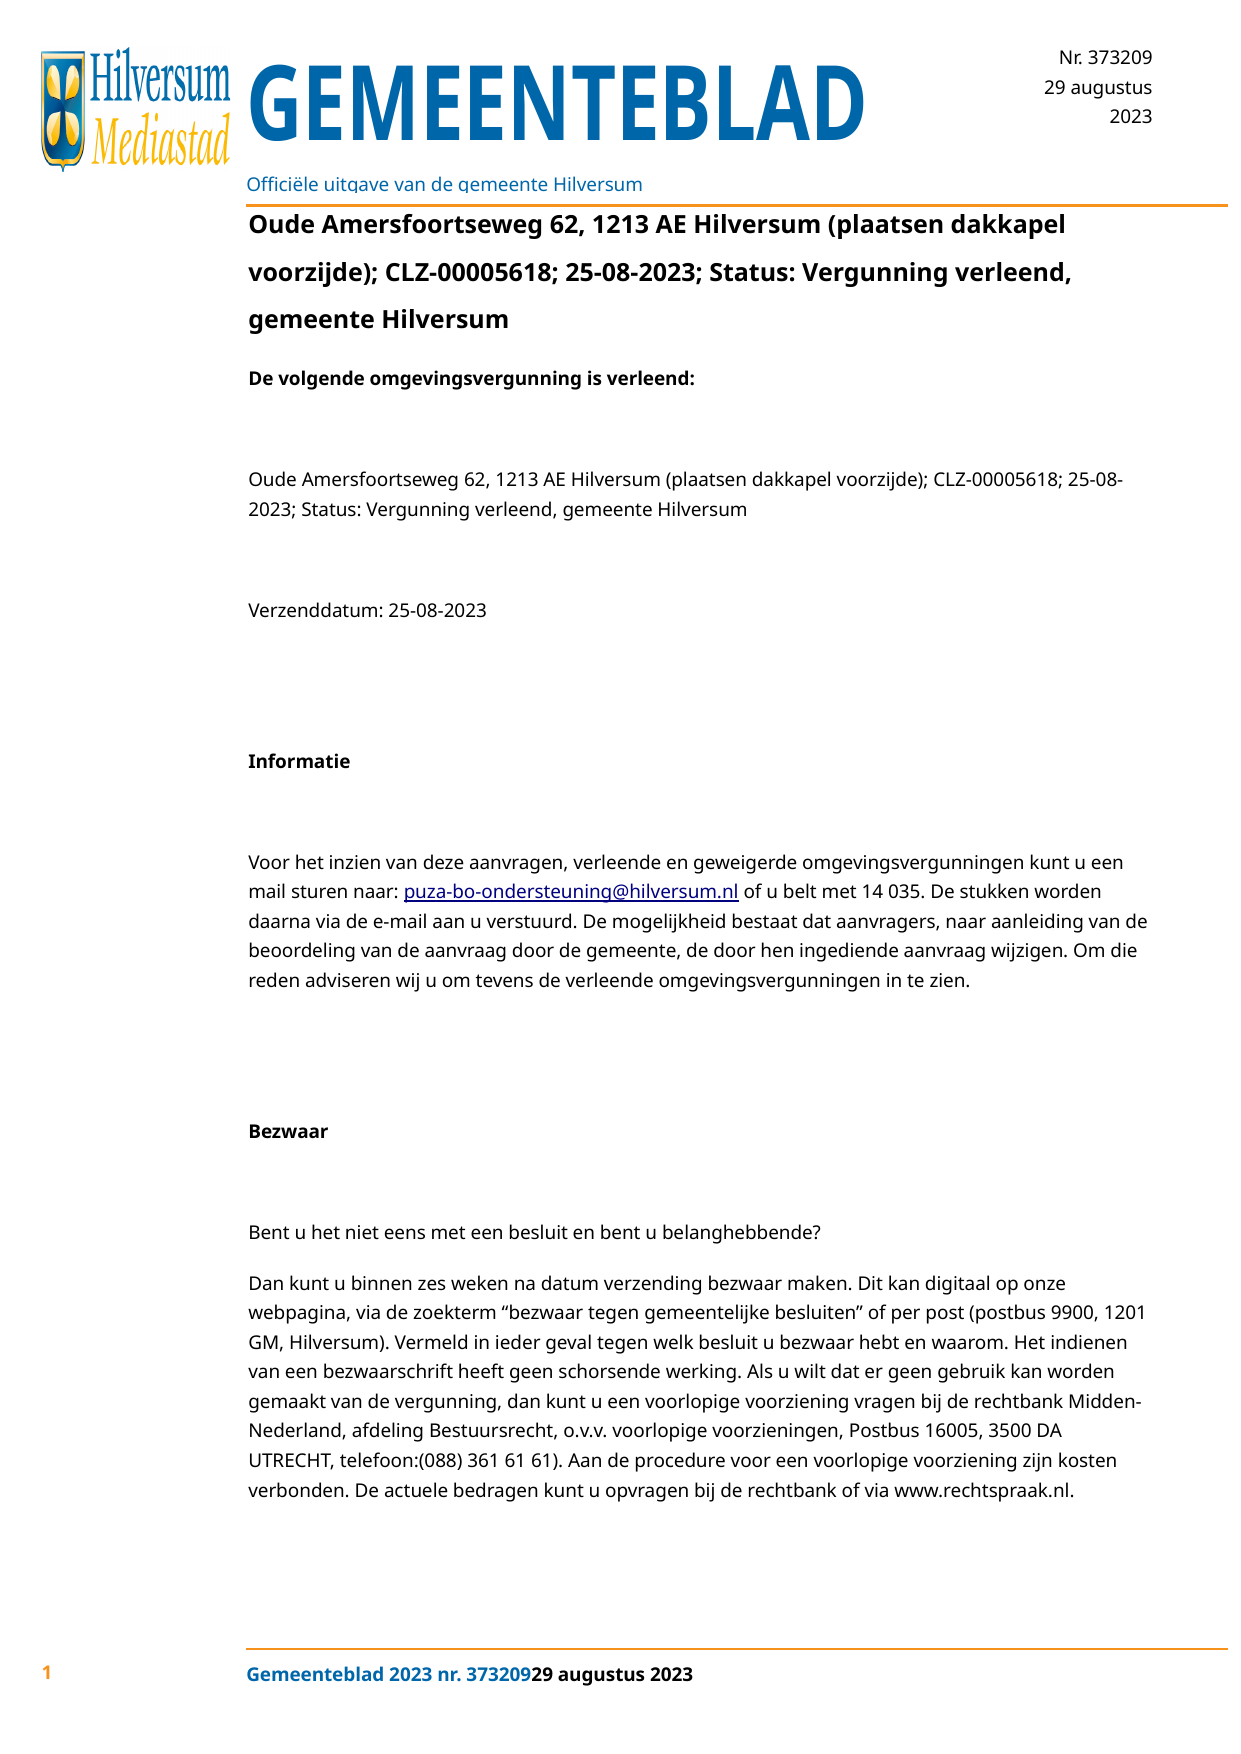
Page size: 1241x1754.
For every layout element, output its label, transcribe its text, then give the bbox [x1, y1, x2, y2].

text Bezwaar [248, 1118, 1152, 1144]
text Bent u het niet eens met een besluit en bent u belanghebbende? [248, 1219, 1152, 1245]
text Oude Amersfoortseweg 62, 1213 AE Hilversum (plaatsen dakkapel voorzijde); CLZ-00005618; 25-08-2023; Status: Vergunning verleend, gemeente Hilversum [248, 466, 1152, 522]
text Oude Amersfoortseweg 62, 1213 AE Hilversum (plaatsen dakkapel voorzijde); CLZ-00005618; 25-08-2023; Status: Vergunning verleend, gemeente Hilversum [248, 207, 1152, 336]
text Informatie [248, 748, 1152, 774]
text Voor het inzien van deze aanvragen, verleende en geweigerde omgevingsvergunningen kunt u een mail sturen naar: puza-bo-ondersteuning@hilversum.nl of u belt met 14 035. De stukken worden daarna via de e-mail aan u verstuurd. De mogelijkheid bestaat dat aanvragers, naar aanleiding van de beoordeling van de aanvraag door de gemeente, de door hen ingediende aanvraag wijzigen. Om die reden adviseren wij u om tevens de verleende omgevingsvergunningen in te zien. [248, 849, 1152, 993]
text Dan kunt u binnen zes weken na datum verzending bezwaar maken. Dit kan digitaal op onze webpagina, via de zoekterm “bezwaar tegen gemeentelijke besluiten” of per post (postbus 9900, 1201 GM, Hilversum). Vermeld in ieder geval tegen welk besluit u bezwaar hebt en waarom. Het indienen van een bezwaarschrift heeft geen schorsende werking. Als u wilt dat er geen gebruik kan worden gemaakt van de vergunning, dan kunt u een voorlopige voorziening vragen bij de rechtbank Midden-Nederland, afdeling Bestuursrecht, o.v.v. voorlopige voorzieningen, Postbus 16005, 3500 DA UTRECHT, telefoon:(088) 361 61 61). Aan de procedure voor een voorlopige voorziening zijn kosten verbonden. De actuele bedragen kunt u opvragen bij de rechtbank of via www.rechtspraak.nl. [248, 1270, 1152, 1502]
text De volgende omgevingsvergunning is verleend: [248, 366, 1152, 391]
text Verzenddatum: 25-08-2023 [248, 597, 1152, 622]
picture [41, 47, 231, 172]
